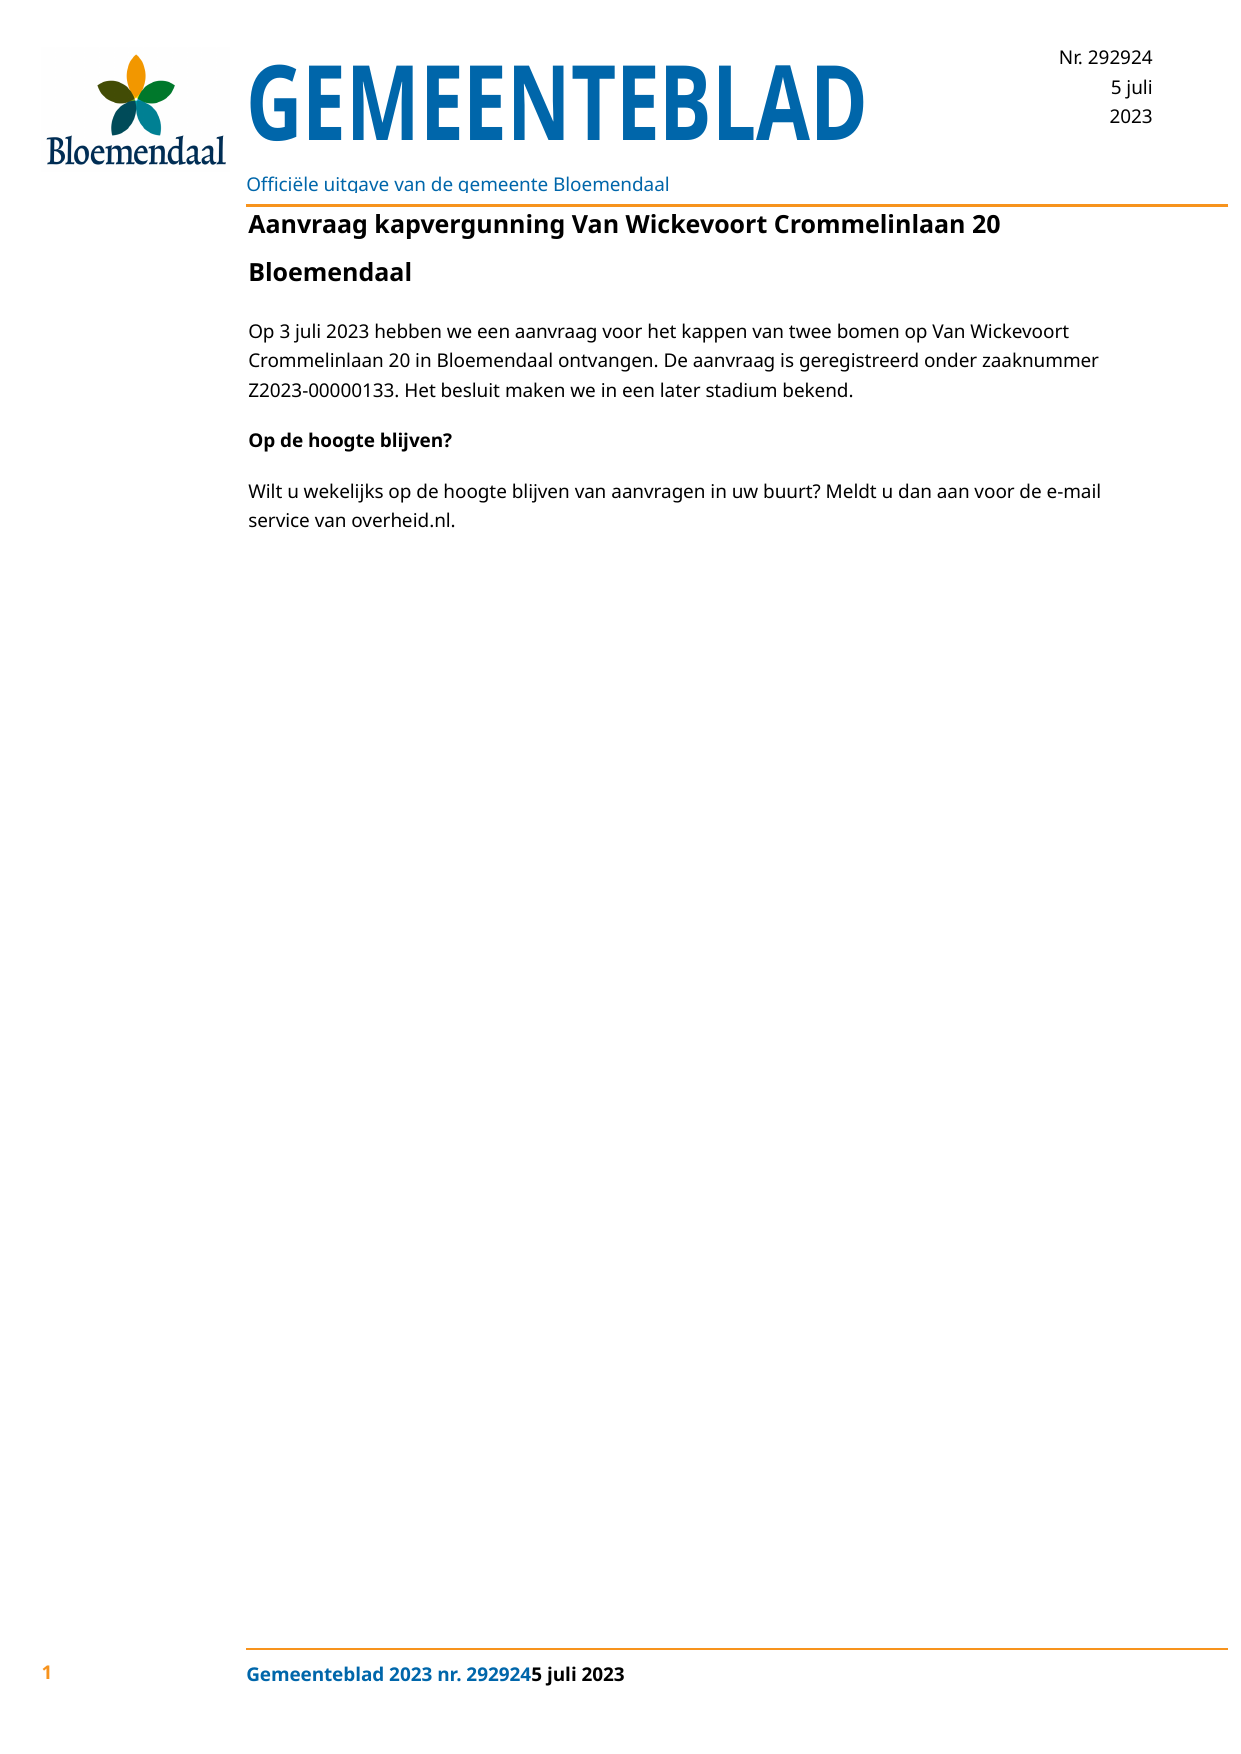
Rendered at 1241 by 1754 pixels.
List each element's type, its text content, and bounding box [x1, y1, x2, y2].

text Aanvraag kapvergunning Van Wickevoort Crommelinlaan 20 Bloemendaal [248, 207, 1152, 288]
picture [41, 47, 231, 172]
text Wilt u wekelijks op de hoogte blijven van aanvragen in uw buurt? Meldt u dan aan voor de e-mail service van overheid.nl. [248, 478, 1152, 533]
text Op de hoogte blijven? [248, 427, 1152, 453]
text Op 3 juli 2023 hebben we een aanvraag voor het kappen van twee bomen op Van Wickevoort Crommelinlaan 20 in Bloemendaal ontvangen. De aanvraag is geregistreerd onder zaaknummer Z2023-00000133. Het besluit maken we in een later stadium bekend. [248, 318, 1152, 403]
